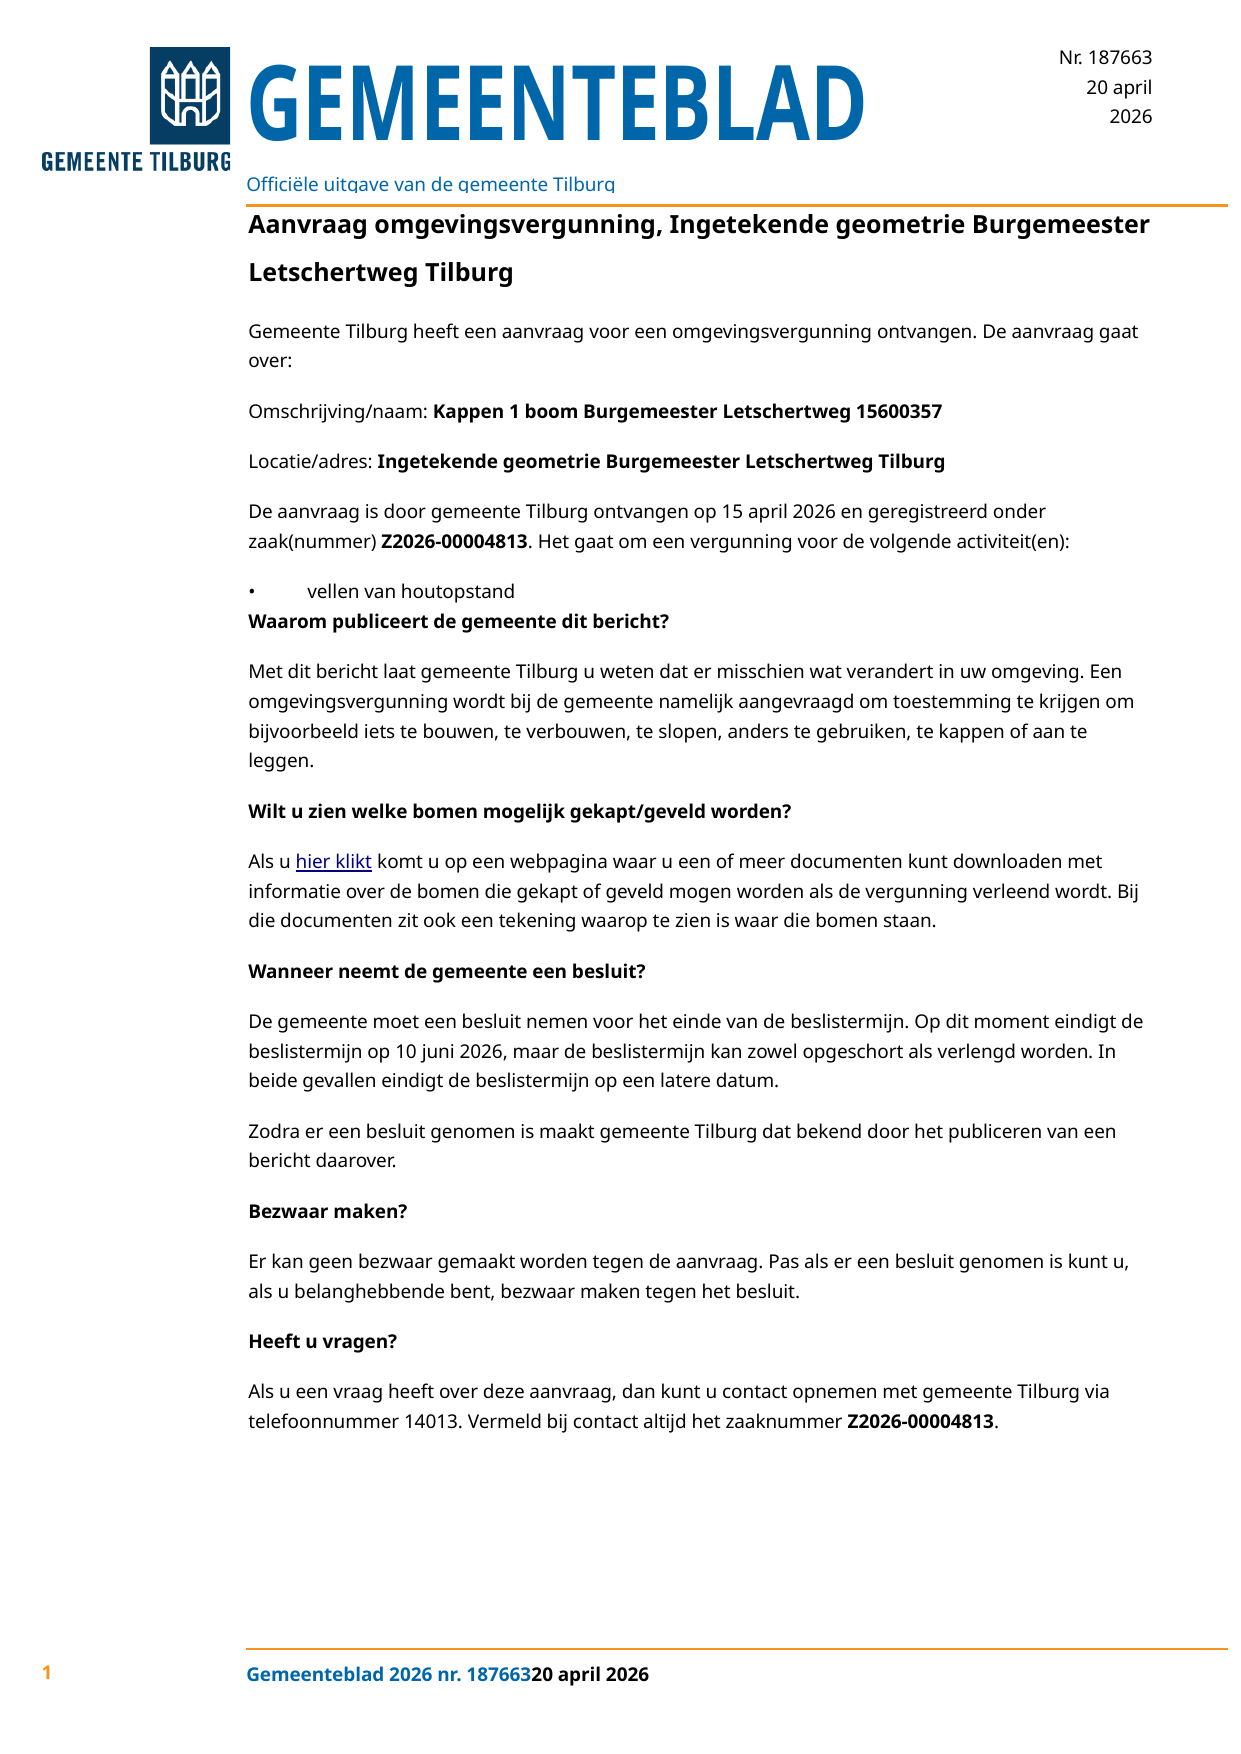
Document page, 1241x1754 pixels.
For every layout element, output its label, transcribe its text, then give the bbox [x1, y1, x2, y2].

picture [41, 47, 231, 172]
text Wanneer neemt de gemeente een besluit? [248, 958, 1152, 984]
text Locatie/adres: Ingetekende geometrie Burgemeester Letschertweg Tilburg [248, 448, 1152, 474]
text Waarom publiceert de gemeente dit bericht? [248, 608, 1152, 634]
list vellen van houtopstand [248, 579, 1152, 604]
text Bezwaar maken? [248, 1198, 1152, 1224]
text Als u een vraag heeft over deze aanvraag, dan kunt u contact opnemen met gemeente Tilburg via telefoonnummer 14013. Vermeld bij contact altijd het zaaknummer Z2026-00004813. [248, 1379, 1152, 1434]
text Als u hier klikt komt u op een webpagina waar u een of meer documenten kunt downloaden met informatie over de bomen die gekapt of geveld mogen worden als de vergunning verleend wordt. Bij die documenten zit ook een tekening waarop te zien is waar die bomen staan. [248, 848, 1152, 933]
text Met dit bericht laat gemeente Tilburg u weten dat er misschien wat verandert in uw omgeving. Een omgevingsvergunning wordt bij de gemeente namelijk aangevraagd om toestemming te krijgen om bijvoorbeeld iets te bouwen, te verbouwen, te slopen, anders te gebruiken, te kappen of aan te leggen. [248, 659, 1152, 773]
text Zodra er een besluit genomen is maakt gemeente Tilburg dat bekend door het publiceren van een bericht daarover. [248, 1118, 1152, 1173]
text Heeft u vragen? [248, 1328, 1152, 1354]
text Aanvraag omgevingsvergunning, Ingetekende geometrie Burgemeester Letschertweg Tilburg [248, 207, 1152, 288]
text Wilt u zien welke bomen mogelijk gekapt/geveld worden? [248, 798, 1152, 824]
text Er kan geen bezwaar gemaakt worden tegen de aanvraag. Pas als er een besluit genomen is kunt u, als u belanghebbende bent, bezwaar maken tegen het besluit. [248, 1248, 1152, 1304]
text Gemeente Tilburg heeft een aanvraag voor een omgevingsvergunning ontvangen. De aanvraag gaat over: [248, 318, 1152, 373]
text Omschrijving/naam: Kappen 1 boom Burgemeester Letschertweg 15600357 [248, 398, 1152, 424]
text De aanvraag is door gemeente Tilburg ontvangen op 15 april 2026 en geregistreerd onder zaak(nummer) Z2026-00004813. Het gaat om een vergunning voor de volgende activiteit(en): [248, 499, 1152, 554]
text De gemeente moet een besluit nemen voor het einde van de beslistermijn. Op dit moment eindigt de beslistermijn op 10 juni 2026, maar de beslistermijn kan zowel opgeschort als verlengd worden. In beide gevallen eindigt de beslistermijn op een latere datum. [248, 1008, 1152, 1093]
